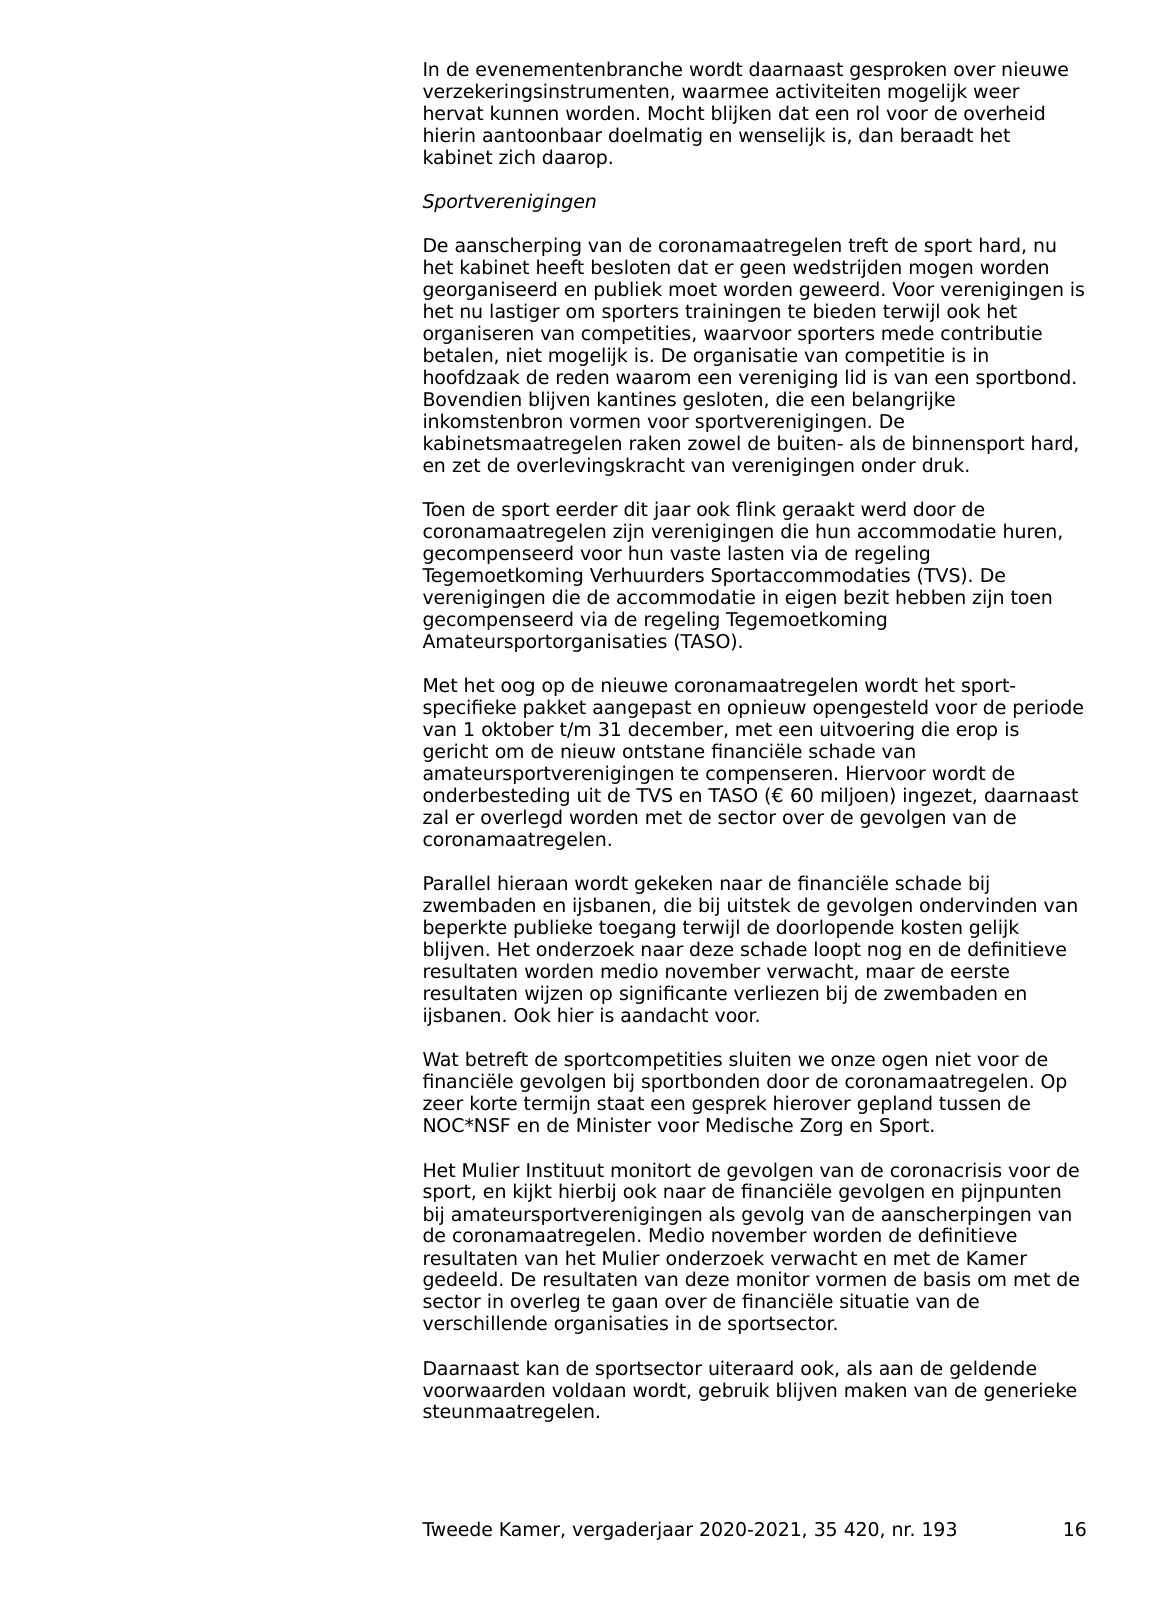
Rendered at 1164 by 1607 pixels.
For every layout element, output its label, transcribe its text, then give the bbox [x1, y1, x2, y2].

text Daarnaast kan de sportsector uiteraard ook, als aan de geldende voorwaarden voldaan wordt, gebruik blijven maken van de generieke steunmaatregelen. [422, 1357, 1087, 1423]
text De aanscherping van de coronamaatregelen treft de sport hard, nu het kabinet heeft besloten dat er geen wedstrijden mogen worden georganiseerd en publiek moet worden geweerd. Voor verenigingen is het nu lastiger om sporters trainingen te bieden terwijl ook het organiseren van competities, waarvoor sporters mede contributie betalen, niet mogelijk is. De organisatie van competitie is in hoofdzaak de reden waarom een vereniging lid is van een sportbond. Bovendien blijven kantines gesloten, die een belangrijke inkomstenbron vormen voor sportverenigingen. De kabinetsmaatregelen raken zowel de buiten- als de binnensport hard, en zet de overlevingskracht van verenigingen onder druk. [422, 235, 1087, 477]
text Met het oog op de nieuwe coronamaatregelen wordt het sport-specifieke pakket aangepast en opnieuw opengesteld voor de periode van 1 oktober t/m 31 december, met een uitvoering die erop is gericht om de nieuw ontstane financiële schade van amateursportverenigingen te compenseren. Hiervoor wordt de onderbesteding uit de TVS en TASO (€ 60 miljoen) ingezet, daarnaast zal er overlegd worden met de sector over de gevolgen van de coronamaatregelen. [422, 675, 1087, 851]
text Het Mulier Instituut monitort de gevolgen van de coronacrisis voor de sport, en kijkt hierbij ook naar de financiële gevolgen en pijnpunten bij amateursportverenigingen als gevolg van de aanscherpingen van de coronamaatregelen. Medio november worden de definitieve resultaten van het Mulier onderzoek verwacht en met de Kamer gedeeld. De resultaten van deze monitor vormen de basis om met de sector in overleg te gaan over de financiële situatie van de verschillende organisaties in de sportsector. [422, 1159, 1087, 1335]
text In de evenementenbranche wordt daarnaast gesproken over nieuwe verzekeringsinstrumenten, waarmee activiteiten mogelijk weer hervat kunnen worden. Mocht blijken dat een rol voor de overheid hierin aantoonbaar doelmatig en wenselijk is, dan beraadt het kabinet zich daarop. [422, 59, 1087, 169]
text Toen de sport eerder dit jaar ook flink geraakt werd door de coronamaatregelen zijn verenigingen die hun accommodatie huren, gecompenseerd voor hun vaste lasten via de regeling Tegemoetkoming Verhuurders Sportaccommodaties (TVS). De verenigingen die de accommodatie in eigen bezit hebben zijn toen gecompenseerd via de regeling Tegemoetkoming Amateursportorganisaties (TASO). [422, 499, 1087, 653]
text Parallel hieraan wordt gekeken naar de financiële schade bij zwembaden en ijsbanen, die bij uitstek de gevolgen ondervinden van beperkte publieke toegang terwijl de doorlopende kosten gelijk blijven. Het onderzoek naar deze schade loopt nog en de definitieve resultaten worden medio november verwacht, maar de eerste resultaten wijzen op significante verliezen bij de zwembaden en ijsbanen. Ook hier is aandacht voor. [422, 873, 1087, 1027]
subtitle Sportverenigingen [422, 191, 1087, 213]
text Wat betreft de sportcompetities sluiten we onze ogen niet voor de financiële gevolgen bij sportbonden door de coronamaatregelen. Op zeer korte termijn staat een gesprek hierover gepland tussen de NOC*NSF en de Minister voor Medische Zorg en Sport. [422, 1049, 1087, 1137]
